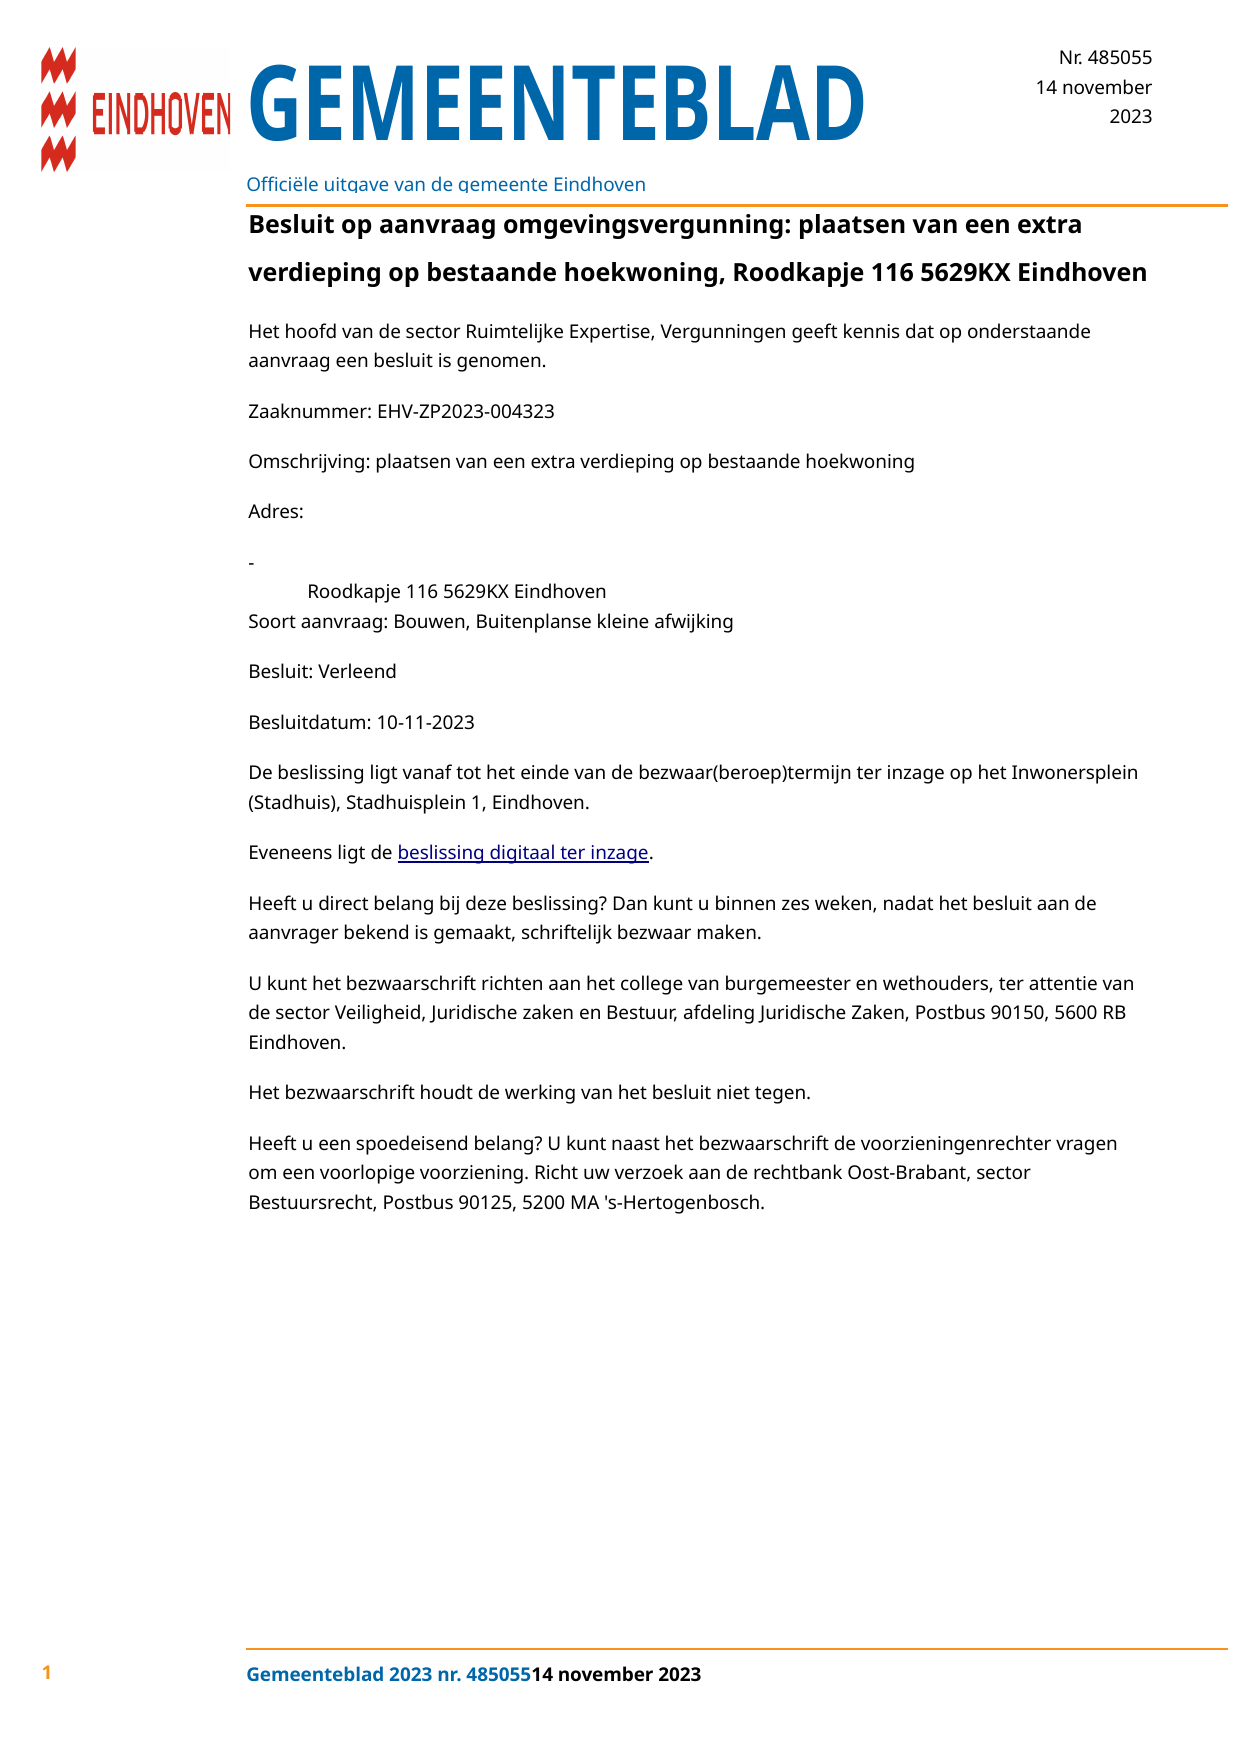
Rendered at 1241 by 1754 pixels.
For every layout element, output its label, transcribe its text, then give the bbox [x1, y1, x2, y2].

text Omschrijving: plaatsen van een extra verdieping op bestaande hoekwoning [248, 448, 1152, 474]
text Besluitdatum: 10-11-2023 [248, 709, 1152, 735]
text Eveneens ligt de beslissing digitaal ter inzage. [248, 839, 1152, 865]
text Soort aanvraag: Bouwen, Buitenplanse kleine afwijking [248, 608, 1152, 634]
text Het bezwaarschrift houdt de werking van het besluit niet tegen. [248, 1079, 1152, 1105]
text Adres: [248, 499, 1152, 524]
list Roodkapje 116 5629KX Eindhoven [248, 579, 1152, 604]
text Besluit: Verleend [248, 659, 1152, 684]
text U kunt het bezwaarschrift richten aan het college van burgemeester en wethouders, ter attentie van de sector Veiligheid, Juridische zaken en Bestuur, afdeling Juridische Zaken, Postbus 90150, 5600 RB Eindhoven. [248, 970, 1152, 1055]
text Het hoofd van de sector Ruimtelijke Expertise, Vergunningen geeft kennis dat op onderstaande aanvraag een besluit is genomen. [248, 318, 1152, 373]
text De beslissing ligt vanaf tot het einde van de bezwaar(beroep)termijn ter inzage op het Inwonersplein (Stadhuis), Stadhuisplein 1, Eindhoven. [248, 759, 1152, 815]
picture [41, 47, 231, 172]
text Heeft u een spoedeisend belang? U kunt naast het bezwaarschrift de voorzieningenrechter vragen om een voorlopige voorziening. Richt uw verzoek aan de rechtbank Oost-Brabant, sector Bestuursrecht, Postbus 90125, 5200 MA 's-Hertogenbosch. [248, 1130, 1152, 1215]
text Zaaknummer: EHV-ZP2023-004323 [248, 398, 1152, 424]
text Heeft u direct belang bij deze beslissing? Dan kunt u binnen zes weken, nadat het besluit aan de aanvrager bekend is gemaakt, schriftelijk bezwaar maken. [248, 890, 1152, 945]
text Besluit op aanvraag omgevingsvergunning: plaatsen van een extra verdieping op bestaande hoekwoning, Roodkapje 116 5629KX Eindhoven [248, 207, 1152, 288]
